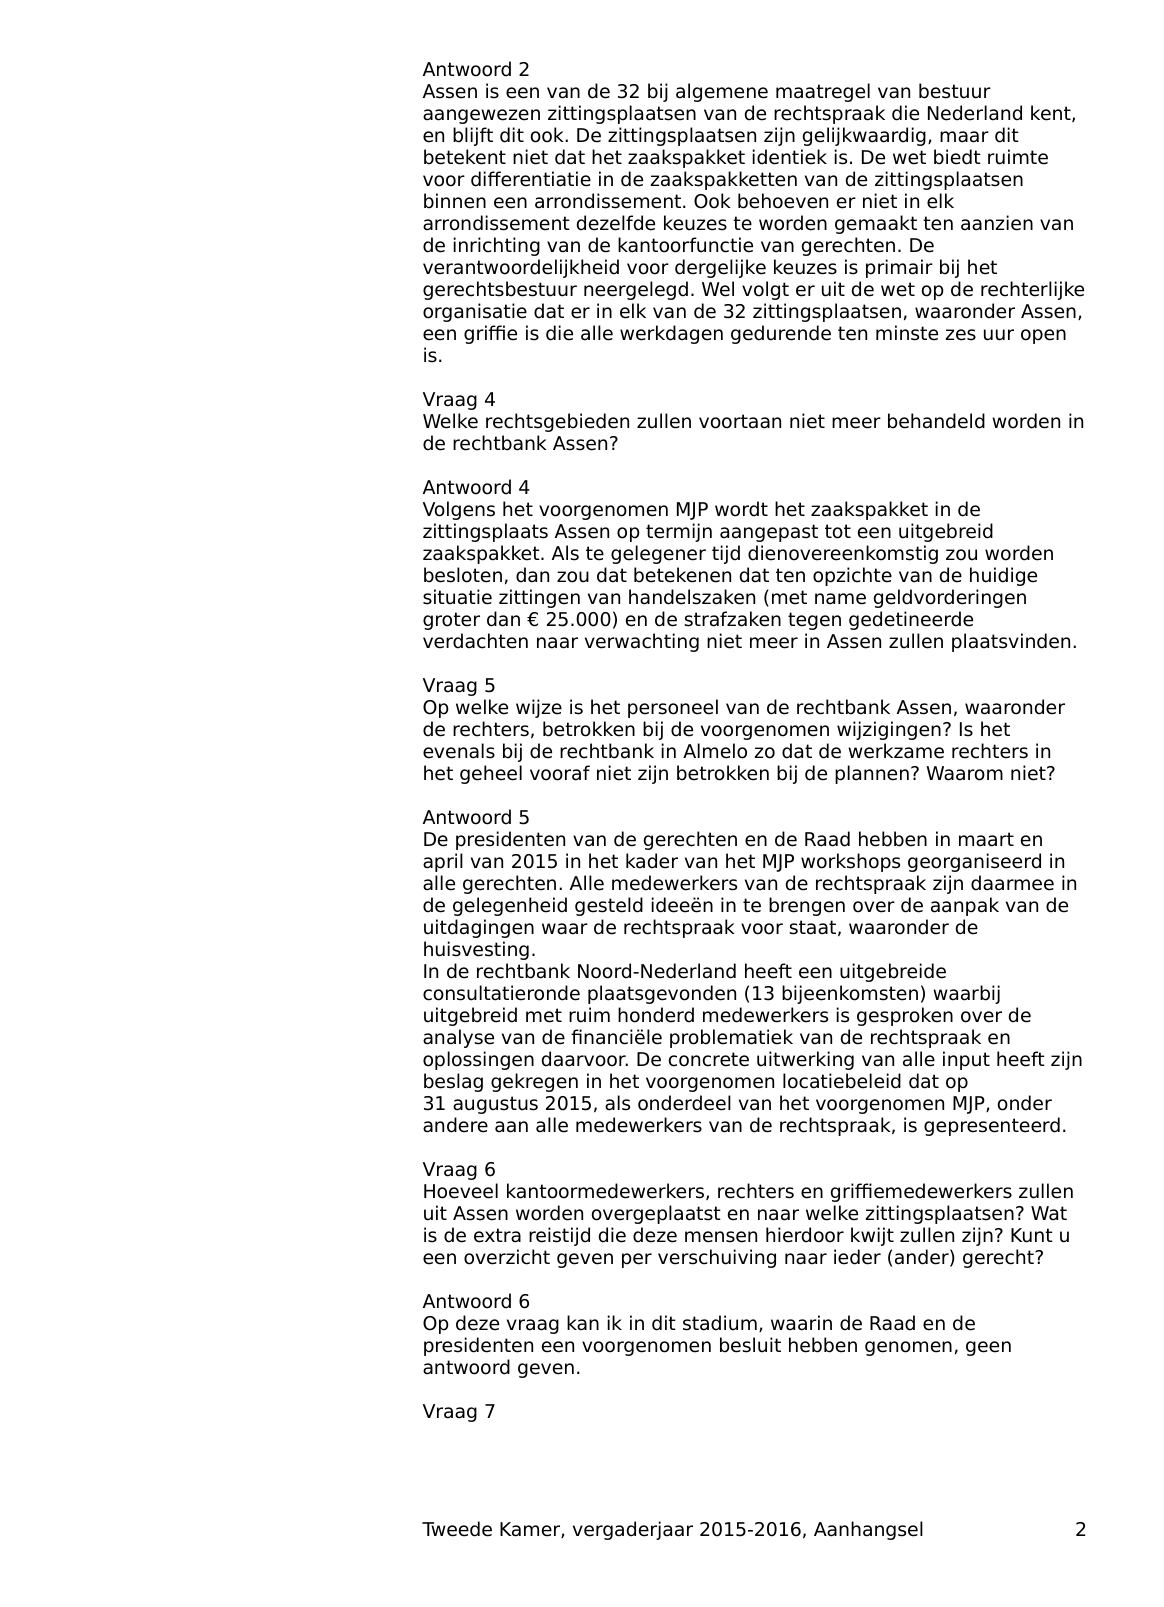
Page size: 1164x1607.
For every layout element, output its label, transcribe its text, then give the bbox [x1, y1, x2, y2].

text Hoeveel kantoormedewerkers, rechters en griffiemedewerkers zullen uit Assen worden overgeplaatst en naar welke zittingsplaatsen? Wat is de extra reistijd die deze mensen hierdoor kwijt zullen zijn? Kunt u een overzicht geven per verschuiving naar ieder (ander) gerecht? [422, 1181, 1087, 1269]
text Antwoord 5 [422, 807, 1087, 829]
text Vraag 5 [422, 675, 1087, 697]
text Vraag 7 [422, 1401, 1087, 1423]
text Vraag 6 [422, 1159, 1087, 1181]
text Op deze vraag kan ik in dit stadium, waarin de Raad en de presidenten een voorgenomen besluit hebben genomen, geen antwoord geven. [422, 1313, 1087, 1379]
text Antwoord 4 [422, 477, 1087, 499]
text Vraag 4 [422, 389, 1087, 411]
text Op welke wijze is het personeel van de rechtbank Assen, waaronder de rechters, betrokken bij de voorgenomen wijzigingen? Is het evenals bij de rechtbank in Almelo zo dat de werkzame rechters in het geheel vooraf niet zijn betrokken bij de plannen? Waarom niet? [422, 697, 1087, 785]
text Antwoord 6 [422, 1291, 1087, 1313]
text Welke rechtsgebieden zullen voortaan niet meer behandeld worden in de rechtbank Assen? [422, 411, 1087, 455]
text Assen is een van de 32 bij algemene maatregel van bestuur aangewezen zittingsplaatsen van de rechtspraak die Nederland kent, en blijft dit ook. De zittingsplaatsen zijn gelijkwaardig, maar dit betekent niet dat het zaakspakket identiek is. De wet biedt ruimte voor differentiatie in de zaakspakketten van de zittingsplaatsen binnen een arrondissement. Ook behoeven er niet in elk arrondissement dezelfde keuzes te worden gemaakt ten aanzien van de inrichting van de kantoorfunctie van gerechten. De verantwoordelijkheid voor dergelijke keuzes is primair bij het gerechtsbestuur neergelegd. Wel volgt er uit de wet op de rechterlijke organisatie dat er in elk van de 32 zittingsplaatsen, waaronder Assen, een griffie is die alle werkdagen gedurende ten minste zes uur open is. [422, 81, 1087, 367]
text De presidenten van de gerechten en de Raad hebben in maart en april van 2015 in het kader van het MJP workshops georganiseerd in alle gerechten. Alle medewerkers van de rechtspraak zijn daarmee in de gelegenheid gesteld ideeën in te brengen over de aanpak van de uitdagingen waar de rechtspraak voor staat, waaronder de huisvesting. [422, 829, 1087, 961]
text Antwoord 2 [422, 59, 1087, 81]
text In de rechtbank Noord-Nederland heeft een uitgebreide consultatieronde plaatsgevonden (13 bijeenkomsten) waarbij uitgebreid met ruim honderd medewerkers is gesproken over de analyse van de financiële problematiek van de rechtspraak en oplossingen daarvoor. De concrete uitwerking van alle input heeft zijn beslag gekregen in het voorgenomen locatiebeleid dat op 31 augustus 2015, als onderdeel van het voorgenomen MJP, onder andere aan alle medewerkers van de rechtspraak, is gepresenteerd. [422, 961, 1087, 1137]
text Volgens het voorgenomen MJP wordt het zaakspakket in de zittingsplaats Assen op termijn aangepast tot een uitgebreid zaakspakket. Als te gelegener tijd dienovereenkomstig zou worden besloten, dan zou dat betekenen dat ten opzichte van de huidige situatie zittingen van handelszaken (met name geldvorderingen groter dan € 25.000) en de strafzaken tegen gedetineerde verdachten naar verwachting niet meer in Assen zullen plaatsvinden. [422, 499, 1087, 653]
